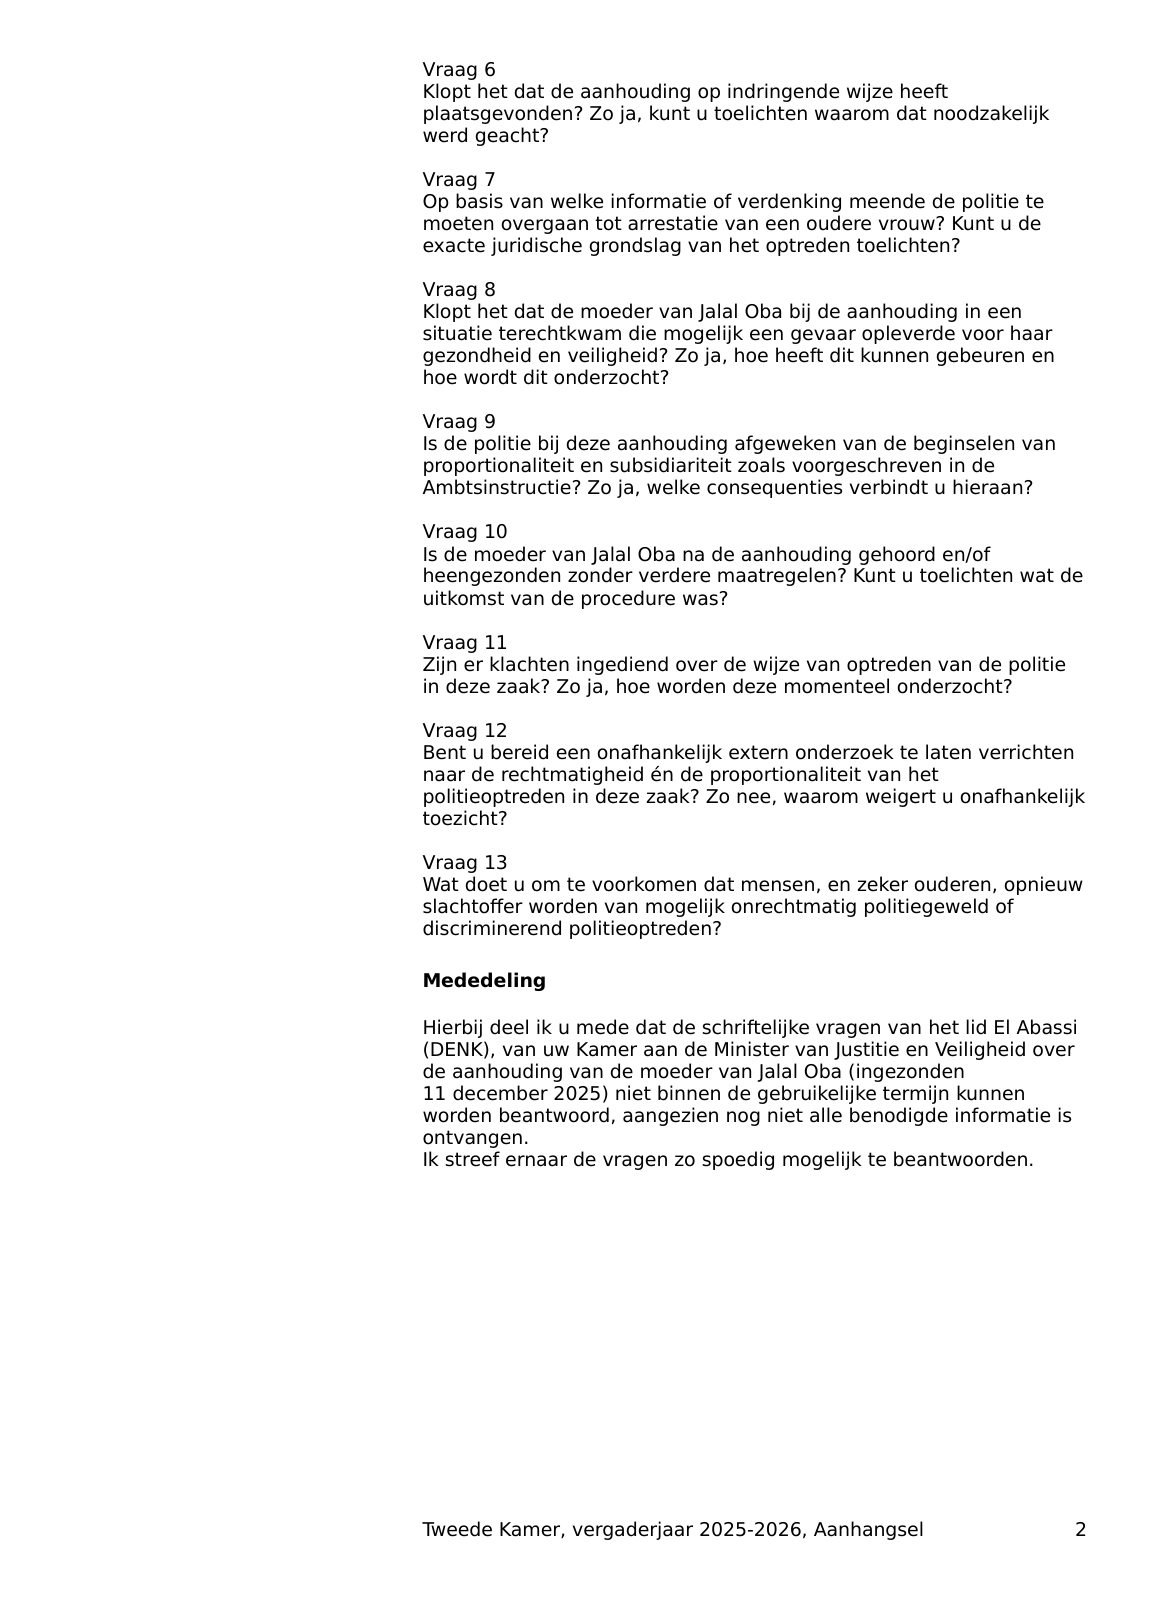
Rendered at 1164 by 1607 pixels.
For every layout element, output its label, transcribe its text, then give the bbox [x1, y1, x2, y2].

text Hierbij deel ik u mede dat de schriftelijke vragen van het lid El Abassi (DENK), van uw Kamer aan de Minister van Justitie en Veiligheid over de aanhouding van de moeder van Jalal Oba (ingezonden 11 december 2025) niet binnen de gebruikelijke termijn kunnen worden beantwoord, aangezien nog niet alle benodigde informatie is ontvangen. [422, 1017, 1087, 1148]
text Is de moeder van Jalal Oba na de aanhouding gehoord en/of heengezonden zonder verdere maatregelen? Kunt u toelichten wat de uitkomst van de procedure was? [422, 543, 1087, 609]
text Ik streef ernaar de vragen zo spoedig mogelijk te beantwoorden. [422, 1148, 1087, 1171]
text Bent u bereid een onafhankelijk extern onderzoek te laten verrichten naar de rechtmatigheid én de proportionaliteit van het politieoptreden in deze zaak? Zo nee, waarom weigert u onafhankelijk toezicht? [422, 742, 1087, 829]
subtitle Mededeling [422, 970, 1087, 992]
text Vraag 7 [422, 169, 1087, 191]
text Klopt het dat de moeder van Jalal Oba bij de aanhouding in een situatie terechtkwam die mogelijk een gevaar opleverde voor haar gezondheid en veiligheid? Zo ja, hoe heeft dit kunnen gebeuren en hoe wordt dit onderzocht? [422, 301, 1087, 389]
text Vraag 6 [422, 59, 1087, 81]
text Vraag 9 [422, 411, 1087, 433]
text Vraag 10 [422, 521, 1087, 543]
text Vraag 11 [422, 632, 1087, 653]
text Vraag 13 [422, 852, 1087, 874]
text Klopt het dat de aanhouding op indringende wijze heeft plaatsgevonden? Zo ja, kunt u toelichten waarom dat noodzakelijk werd geacht? [422, 81, 1087, 147]
text Op basis van welke informatie of verdenking meende de politie te moeten overgaan tot arrestatie van een oudere vrouw? Kunt u de exacte juridische grondslag van het optreden toelichten? [422, 191, 1087, 257]
text Is de politie bij deze aanhouding afgeweken van de beginselen van proportionaliteit en subsidiariteit zoals voorgeschreven in de Ambtsinstructie? Zo ja, welke consequenties verbindt u hieraan? [422, 433, 1087, 499]
text Vraag 8 [422, 279, 1087, 301]
text Zijn er klachten ingediend over de wijze van optreden van de politie in deze zaak? Zo ja, hoe worden deze momenteel onderzocht? [422, 653, 1087, 697]
text Vraag 12 [422, 720, 1087, 742]
text Wat doet u om te voorkomen dat mensen, en zeker ouderen, opnieuw slachtoffer worden van mogelijk onrechtmatig politiegeweld of discriminerend politieoptreden? [422, 874, 1087, 940]
